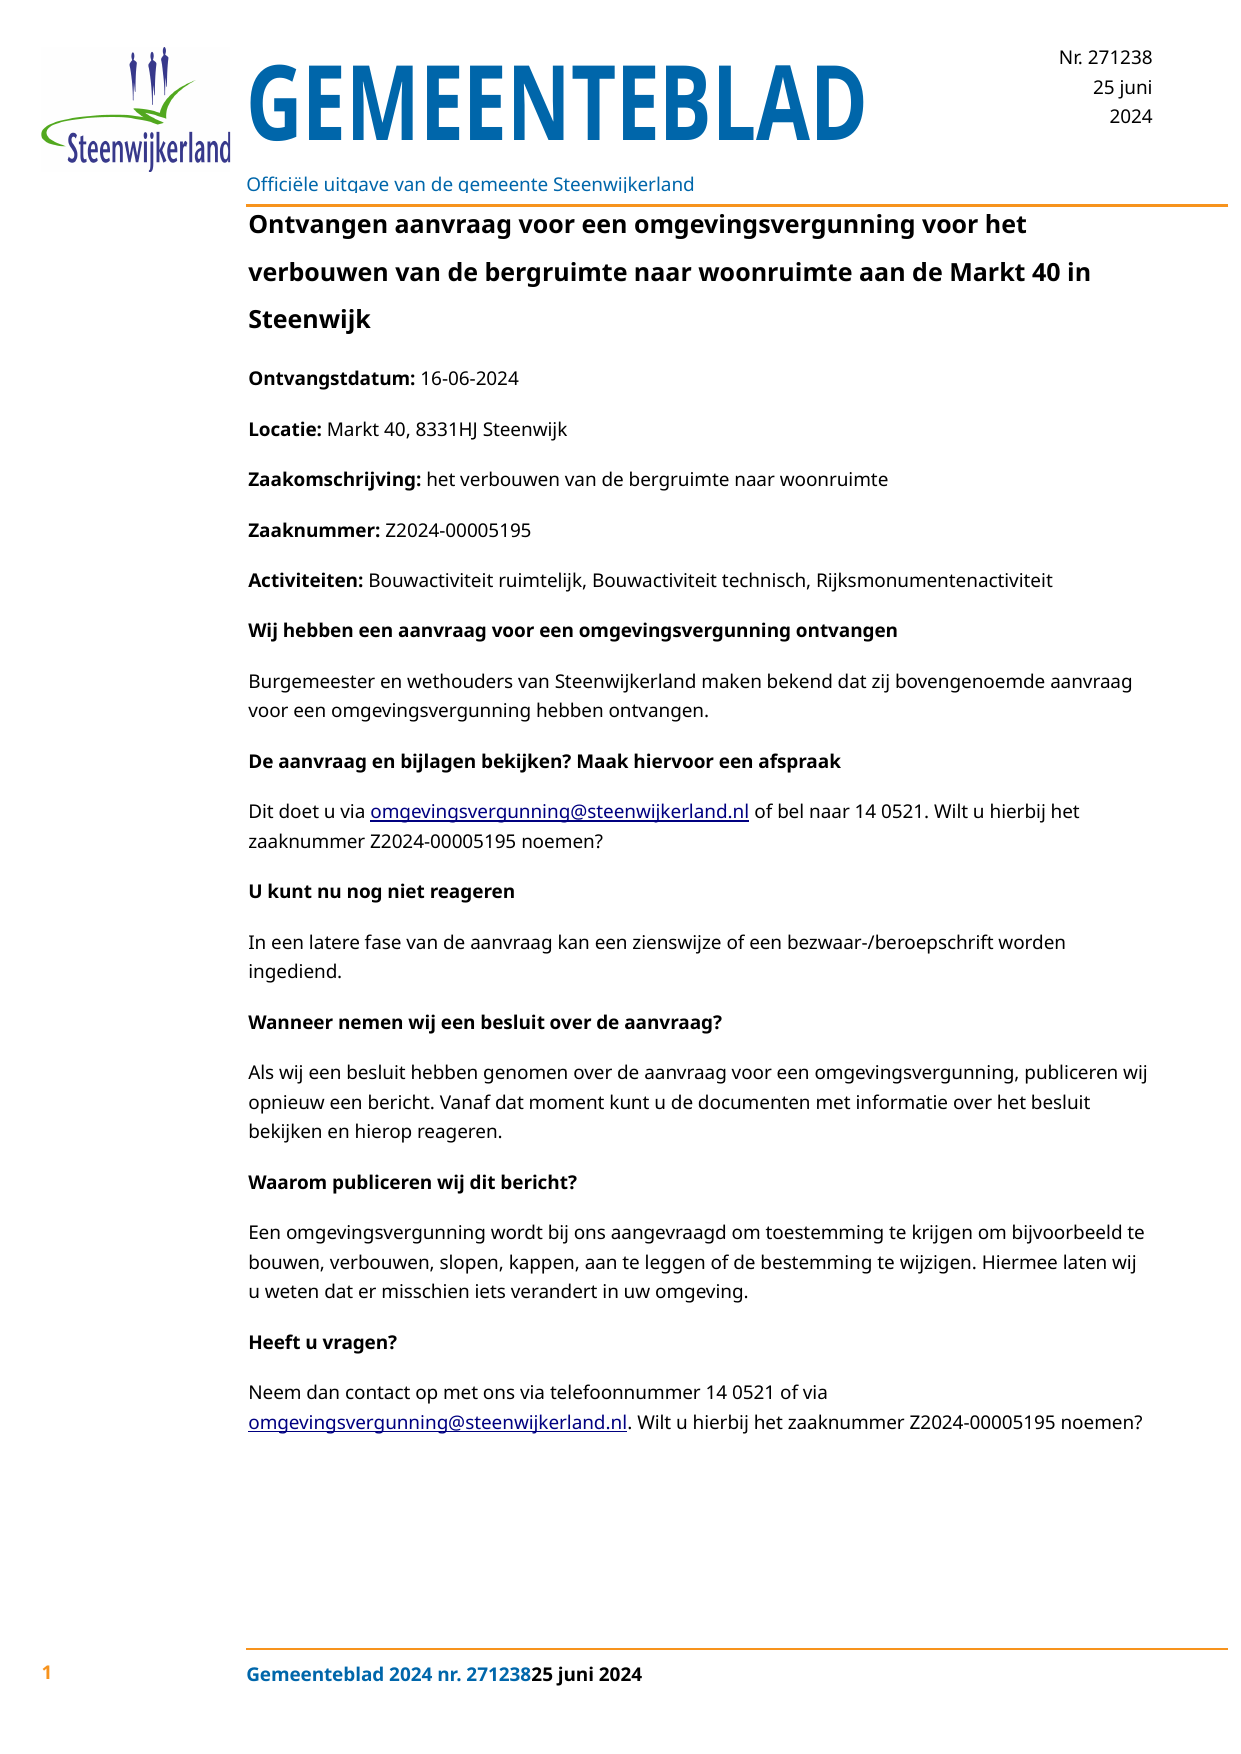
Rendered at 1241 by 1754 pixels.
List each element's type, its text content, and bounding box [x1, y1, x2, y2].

text Wij hebben een aanvraag voor een omgevingsvergunning ontvangen [248, 618, 1152, 643]
text Locatie: Markt 40, 8331HJ Steenwijk [248, 416, 1152, 442]
text Zaaknummer: Z2024-00005195 [248, 517, 1152, 542]
text Dit doet u via omgevingsvergunning@steenwijkerland.nl of bel naar 14 0521. Wilt u hierbij het zaaknummer Z2024-00005195 noemen? [248, 798, 1152, 854]
text Als wij een besluit hebben genomen over de aanvraag voor een omgevingsvergunning, publiceren wij opnieuw een bericht. Vanaf dat moment kunt u de documenten met informatie over het besluit bekijken en hierop reageren. [248, 1059, 1152, 1144]
text Neem dan contact op met ons via telefoonnummer 14 0521 of via omgevingsvergunning@steenwijkerland.nl. Wilt u hierbij het zaaknummer Z2024-00005195 noemen? [248, 1379, 1152, 1434]
text Zaakomschrijving: het verbouwen van de bergruimte naar woonruimte [248, 466, 1152, 492]
text Ontvangen aanvraag voor een omgevingsvergunning voor het verbouwen van de bergruimte naar woonruimte aan de Markt 40 in Steenwijk [248, 207, 1152, 336]
text De aanvraag en bijlagen bekijken? Maak hiervoor een afspraak [248, 748, 1152, 774]
text U kunt nu nog niet reageren [248, 878, 1152, 904]
text Een omgevingsvergunning wordt bij ons aangevraagd om toestemming te krijgen om bijvoorbeeld te bouwen, verbouwen, slopen, kappen, aan te leggen of de bestemming te wijzigen. Hiermee laten wij u weten dat er misschien iets verandert in uw omgeving. [248, 1219, 1152, 1304]
picture [41, 47, 231, 172]
text Activiteiten: Bouwactiviteit ruimtelijk, Bouwactiviteit technisch, Rijksmonumentenactiviteit [248, 567, 1152, 593]
text Waarom publiceren wij dit bericht? [248, 1169, 1152, 1194]
text Ontvangstdatum: 16-06-2024 [248, 366, 1152, 391]
text Wanneer nemen wij een besluit over de aanvraag? [248, 1009, 1152, 1034]
text Heeft u vragen? [248, 1329, 1152, 1354]
text Burgemeester en wethouders van Steenwijkerland maken bekend dat zij bovengenoemde aanvraag voor een omgevingsvergunning hebben ontvangen. [248, 668, 1152, 723]
text In een latere fase van de aanvraag kan een zienswijze of een bezwaar-/beroepschrift worden ingediend. [248, 929, 1152, 984]
